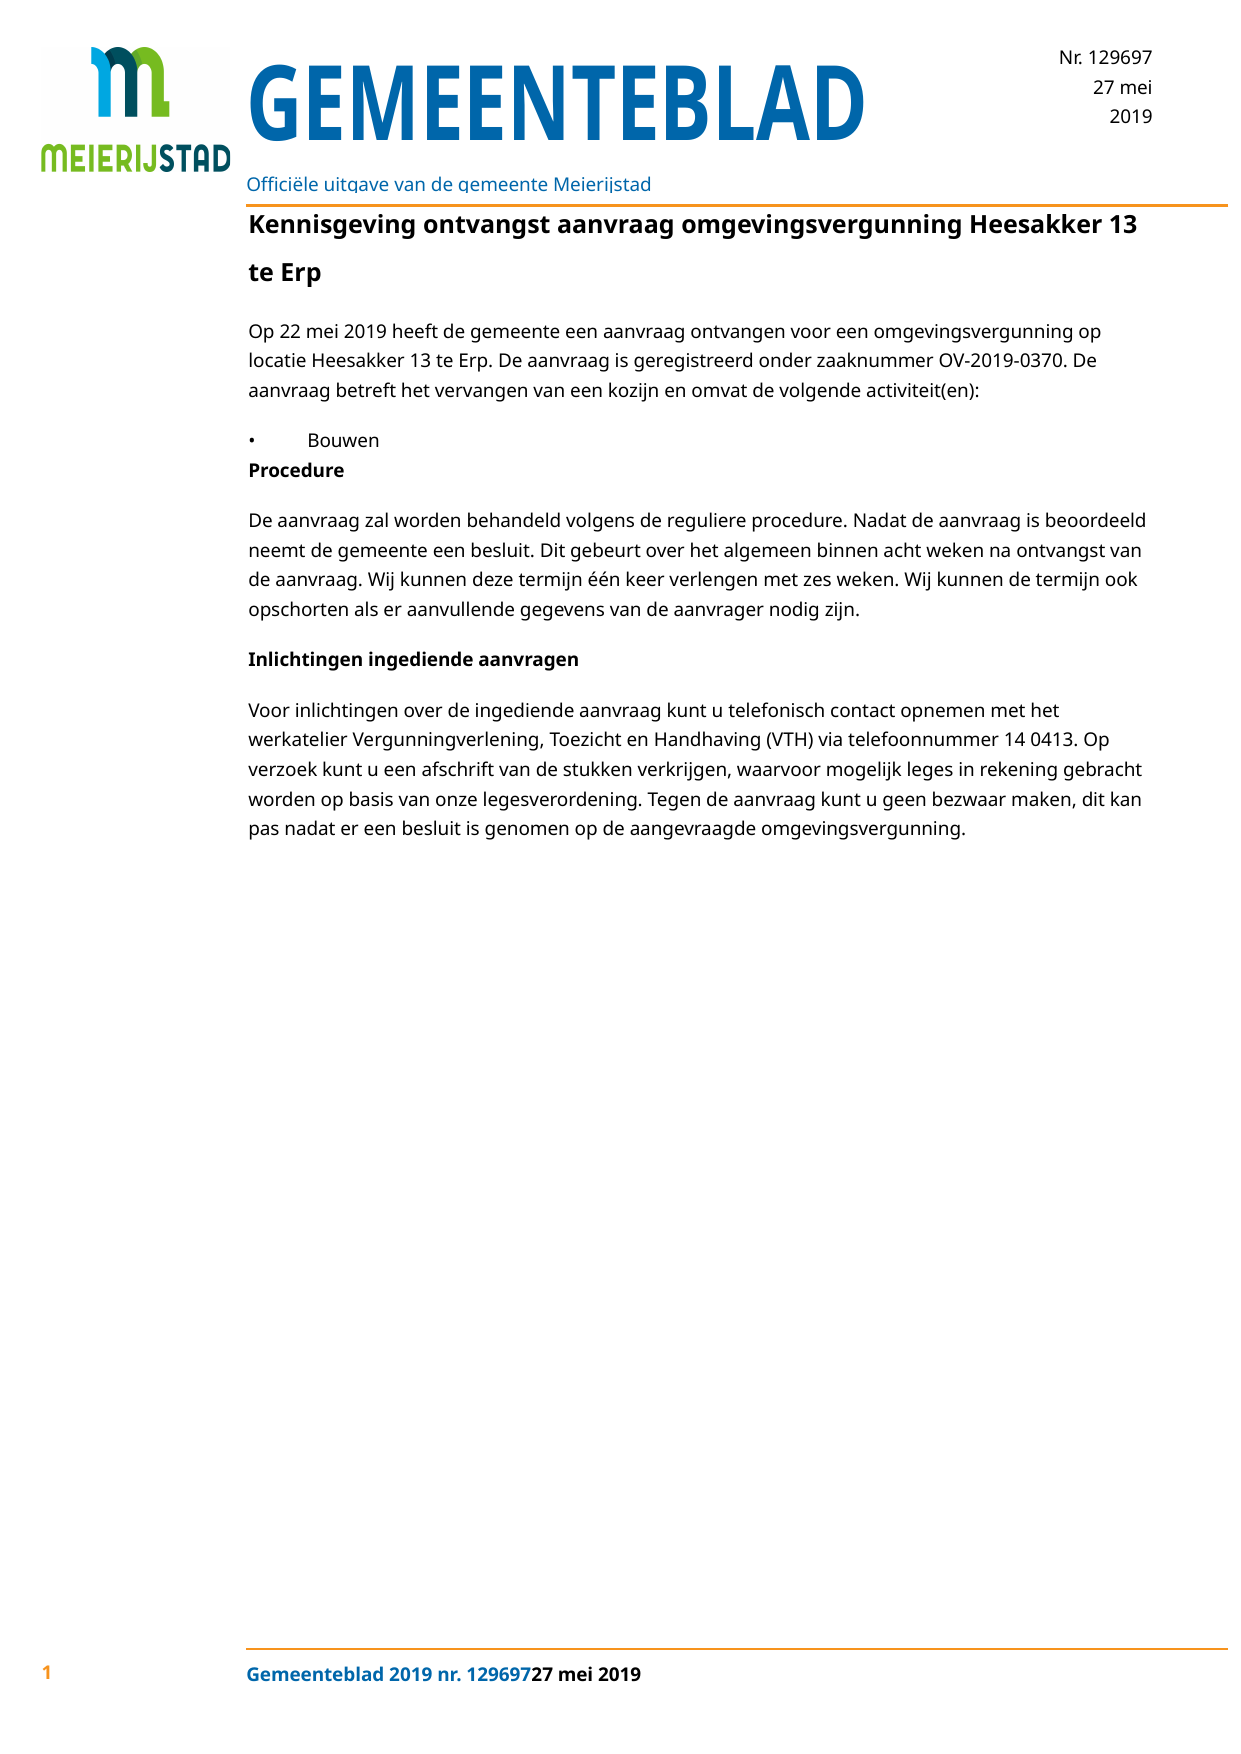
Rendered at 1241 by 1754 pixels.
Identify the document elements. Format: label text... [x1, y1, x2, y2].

text Voor inlichtingen over de ingediende aanvraag kunt u telefonisch contact opnemen met het werkatelier Vergunningverlening, Toezicht en Handhaving (VTH) via telefoonnummer 14 0413. Op verzoek kunt u een afschrift van de stukken verkrijgen, waarvoor mogelijk leges in rekening gebracht worden op basis van onze legesverordening. Tegen de aanvraag kunt u geen bezwaar maken, dit kan pas nadat er een besluit is genomen op de aangevraagde omgevingsvergunning. [248, 697, 1152, 841]
list Bouwen [248, 427, 1152, 453]
text Inlichtingen ingediende aanvragen [248, 647, 1152, 672]
picture [41, 47, 231, 172]
text De aanvraag zal worden behandeld volgens de reguliere procedure. Nadat de aanvraag is beoordeeld neemt de gemeente een besluit. Dit gebeurt over het algemeen binnen acht weken na ontvangst van de aanvraag. Wij kunnen deze termijn één keer verlengen met zes weken. Wij kunnen de termijn ook opschorten als er aanvullende gegevens van de aanvrager nodig zijn. [248, 507, 1152, 622]
text Procedure [248, 457, 1152, 483]
text Op 22 mei 2019 heeft de gemeente een aanvraag ontvangen voor een omgevingsvergunning op locatie Heesakker 13 te Erp. De aanvraag is geregistreerd onder zaaknummer OV-2019-0370. De aanvraag betreft het vervangen van een kozijn en omvat de volgende activiteit(en): [248, 318, 1152, 403]
text Kennisgeving ontvangst aanvraag omgevingsvergunning Heesakker 13 te Erp [248, 207, 1152, 288]
